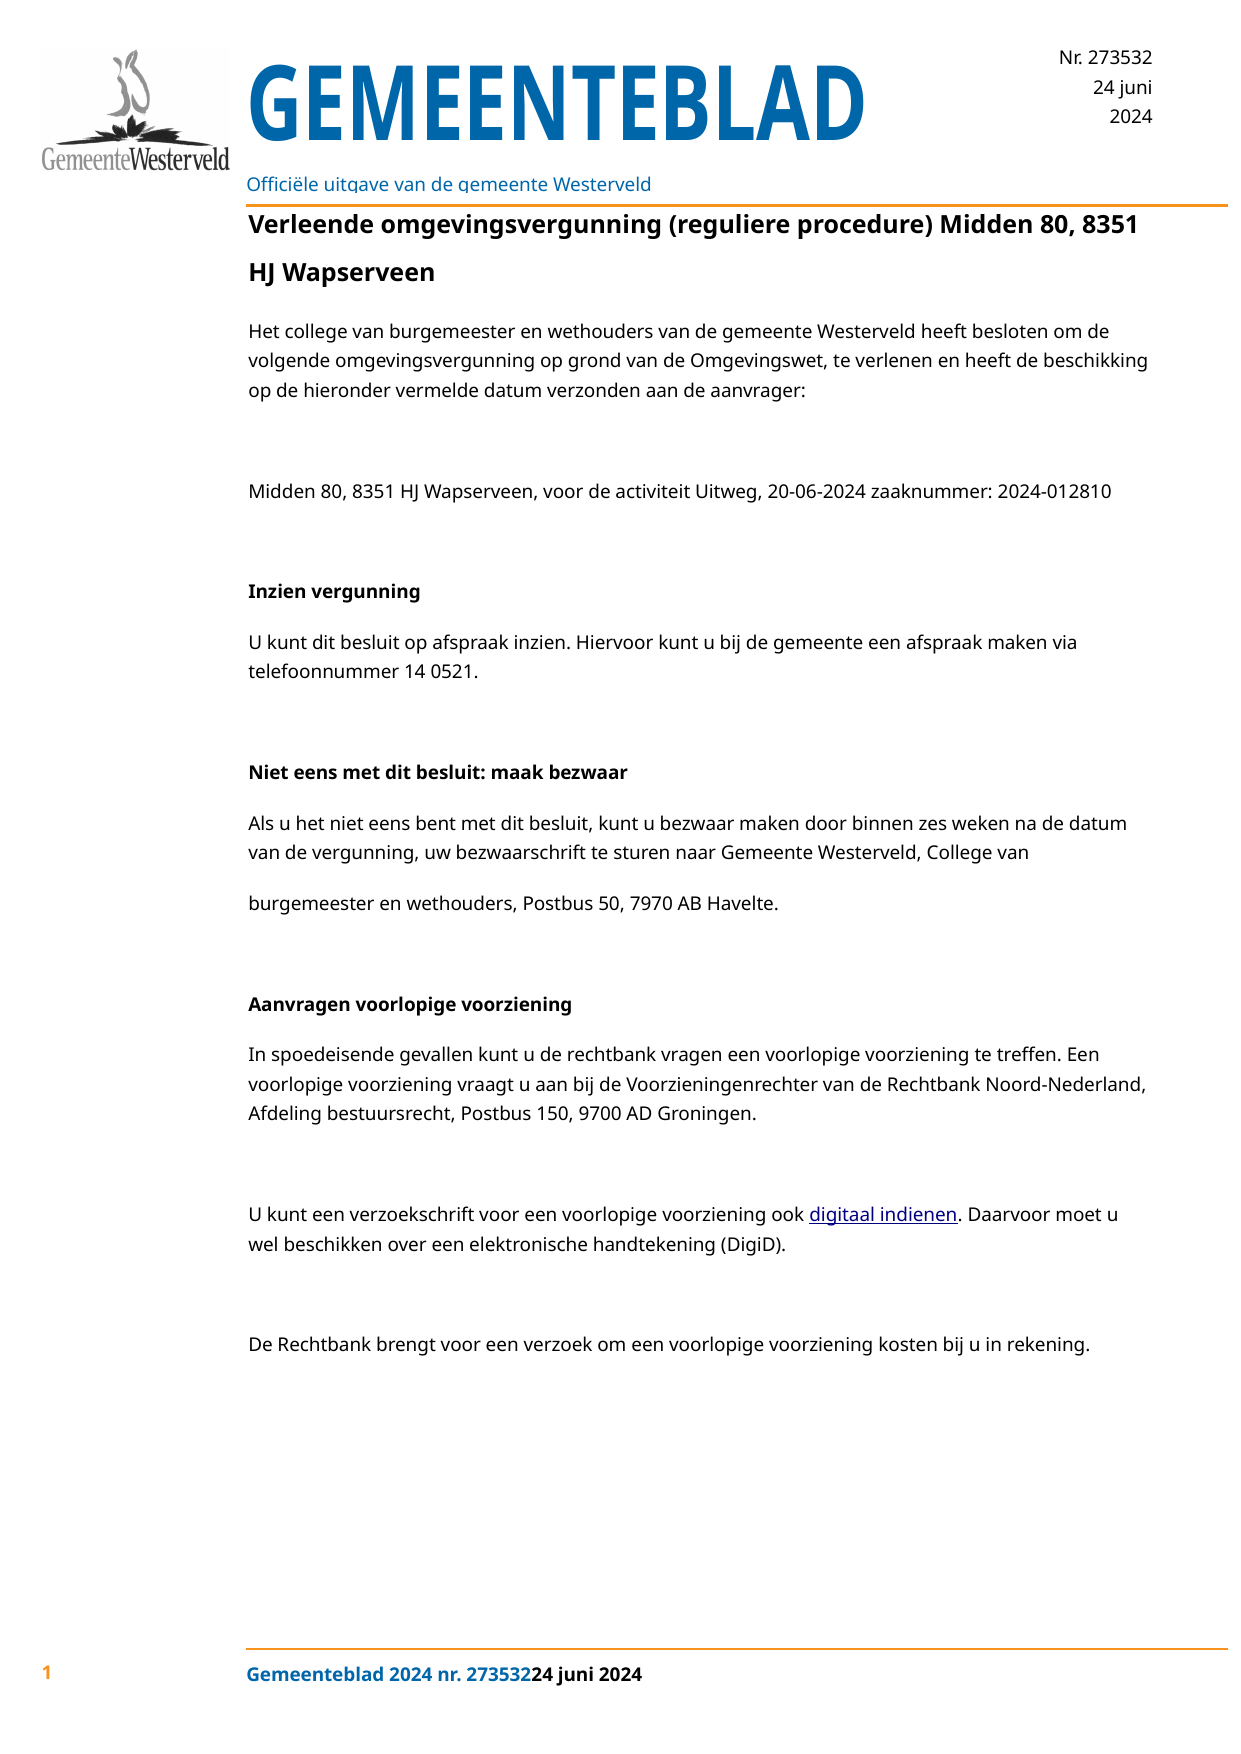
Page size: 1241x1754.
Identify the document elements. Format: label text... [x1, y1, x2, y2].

text Niet eens met dit besluit: maak bezwaar [248, 759, 1152, 785]
text Als u het niet eens bent met dit besluit, kunt u bezwaar maken door binnen zes weken na de datum van de vergunning, uw bezwaarschrift te sturen naar Gemeente Westerveld, College van [248, 810, 1152, 865]
text burgemeester en wethouders, Postbus 50, 7970 AB Havelte. [248, 890, 1152, 916]
text Midden 80, 8351 HJ Wapserveen, voor de activiteit Uitweg, 20-06-2024 zaaknummer: 2024-012810 [248, 478, 1152, 504]
text In spoedeisende gevallen kunt u de rechtbank vragen een voorlopige voorziening te treffen. Een voorlopige voorziening vraagt u aan bij de Voorzieningenrechter van de Rechtbank Noord-Nederland, Afdeling bestuursrecht, Postbus 150, 9700 AD Groningen. [248, 1041, 1152, 1126]
text Verleende omgevingsvergunning (reguliere procedure) Midden 80, 8351 HJ Wapserveen [248, 207, 1152, 288]
text De Rechtbank brengt voor een verzoek om een voorlopige voorziening kosten bij u in rekening. [248, 1332, 1152, 1357]
text Inzien vergunning [248, 579, 1152, 604]
text Aanvragen voorlopige voorziening [248, 991, 1152, 1017]
text U kunt een verzoekschrift voor een voorlopige voorziening ook digitaal indienen. Daarvoor moet u wel beschikken over een elektronische handtekening (DigiD). [248, 1201, 1152, 1257]
text Het college van burgemeester en wethouders van de gemeente Westerveld heeft besloten om de volgende omgevingsvergunning op grond van de Omgevingswet, te verlenen en heeft de beschikking op de hieronder vermelde datum verzonden aan de aanvrager: [248, 318, 1152, 403]
text U kunt dit besluit op afspraak inzien. Hiervoor kunt u bij de gemeente een afspraak maken via telefoonnummer 14 0521. [248, 629, 1152, 684]
picture [41, 47, 231, 172]
